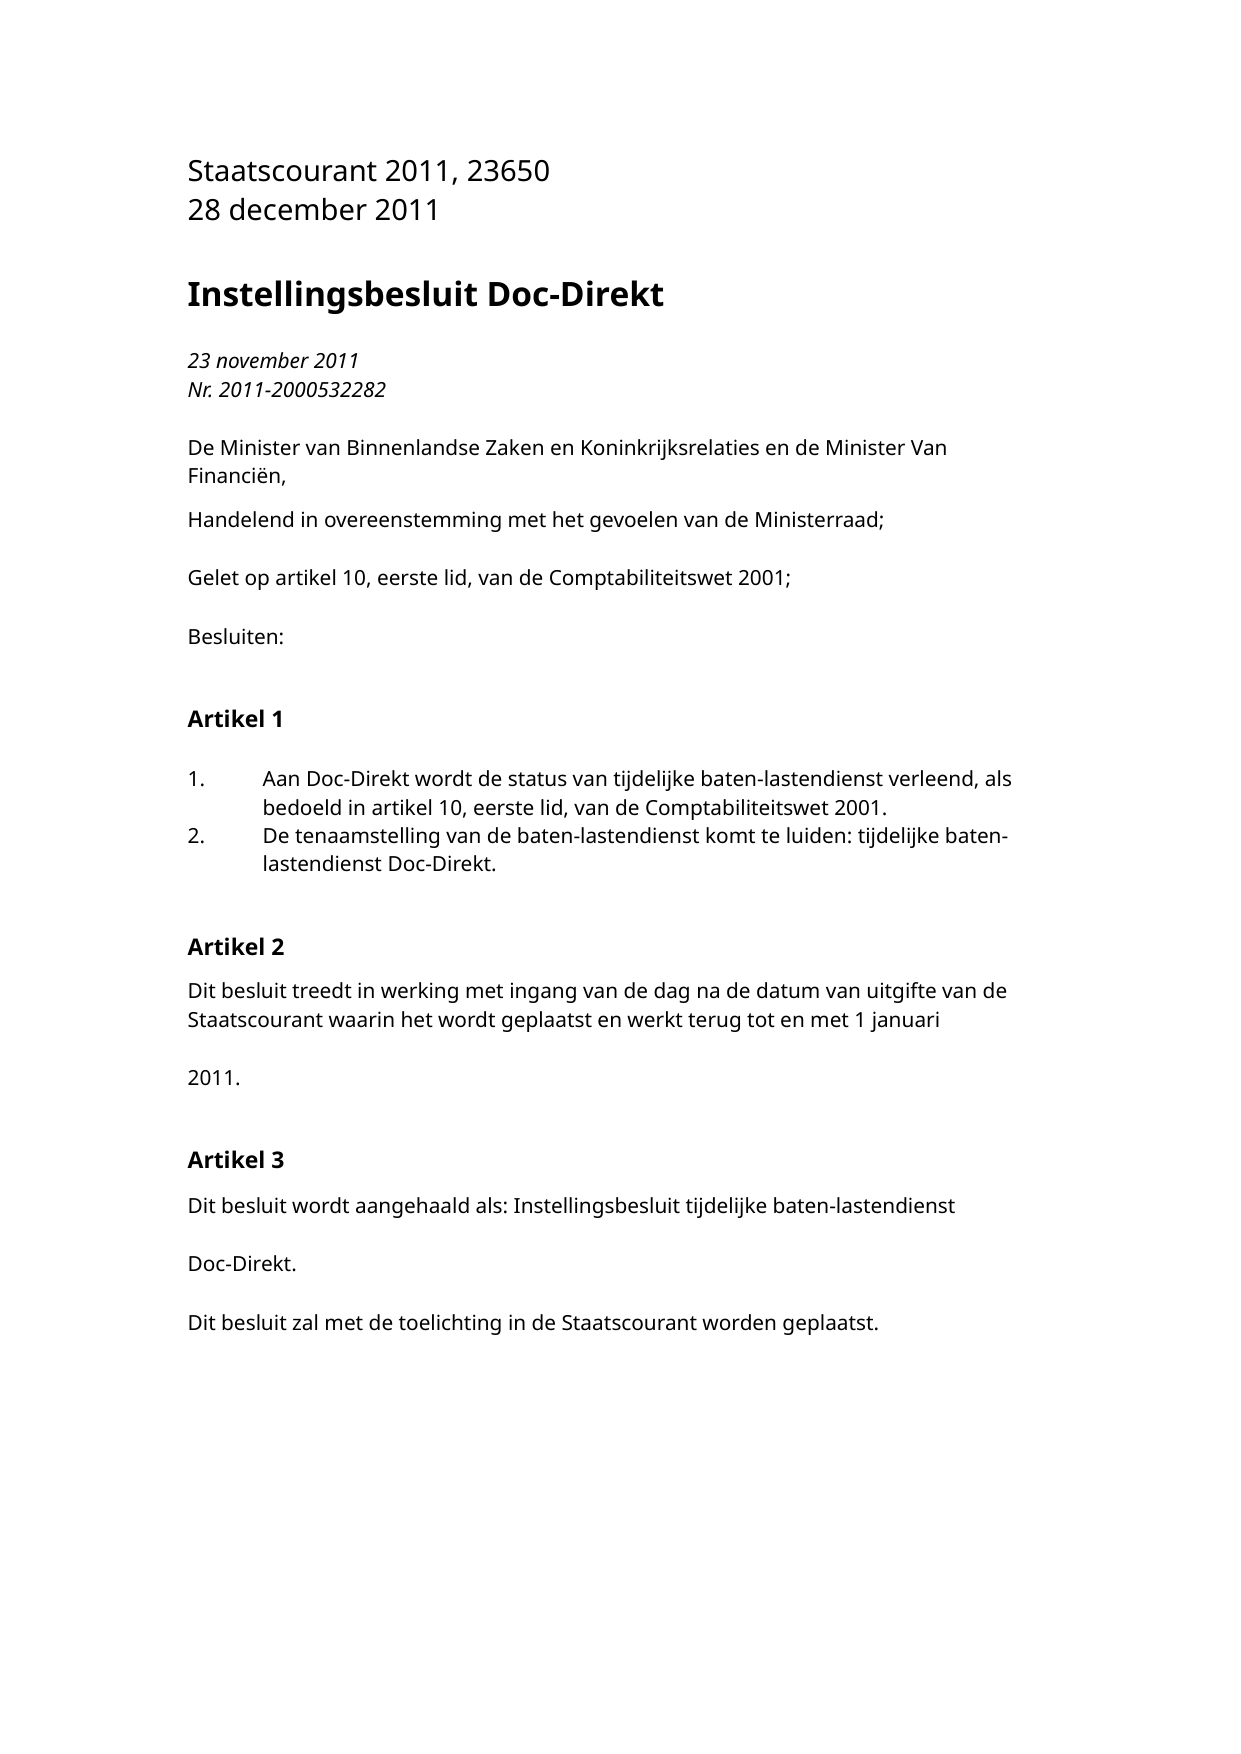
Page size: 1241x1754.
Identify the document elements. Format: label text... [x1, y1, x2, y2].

text Besluiten: [187, 622, 1053, 650]
subtitle Artikel 3 [187, 1144, 1053, 1176]
list De tenaamstelling van de baten-lastendienst komt te luiden: tijdelijke baten-lastendienst Doc-Direkt. [187, 821, 1053, 878]
subtitle Instellingsbesluit Doc-Direkt [187, 271, 1053, 316]
text 2011. [187, 1063, 1053, 1092]
text Gelet op artikel 10, eerste lid, van de Comptabiliteitswet 2001; [187, 563, 1053, 592]
subtitle Artikel 2 [187, 930, 1053, 962]
text De Minister van Binnenlandse Zaken en Koninkrijksrelaties en de Minister Van Financiën, [187, 433, 1053, 490]
text Dit besluit wordt aangehaald als: Instellingsbesluit tijdelijke baten-lastendienst [187, 1191, 1053, 1219]
text Dit besluit zal met de toelichting in de Staatscourant worden geplaatst. [187, 1308, 1053, 1336]
text Staatscourant 2011, 23650 [187, 150, 1053, 190]
text 28 december 2011 [187, 190, 1053, 229]
text Dit besluit treedt in werking met ingang van de dag na de datum van uitgifte van de Staatscourant waarin het wordt geplaatst en werkt terug tot en met 1 januari [187, 977, 1053, 1033]
text Handelend in overeenstemming met het gevoelen van de Ministerraad; [187, 505, 1053, 533]
subtitle Artikel 1 [187, 703, 1053, 734]
list Aan Doc-Direkt wordt de status van tijdelijke baten-lastendienst verleend, als bedoeld in artikel 10, eerste lid, van de Comptabiliteitswet 2001. [187, 764, 1053, 821]
text Doc-Direkt. [187, 1249, 1053, 1278]
text Nr. 2011-2000532282 [187, 375, 1053, 403]
text 23 november 2011 [187, 346, 1053, 375]
